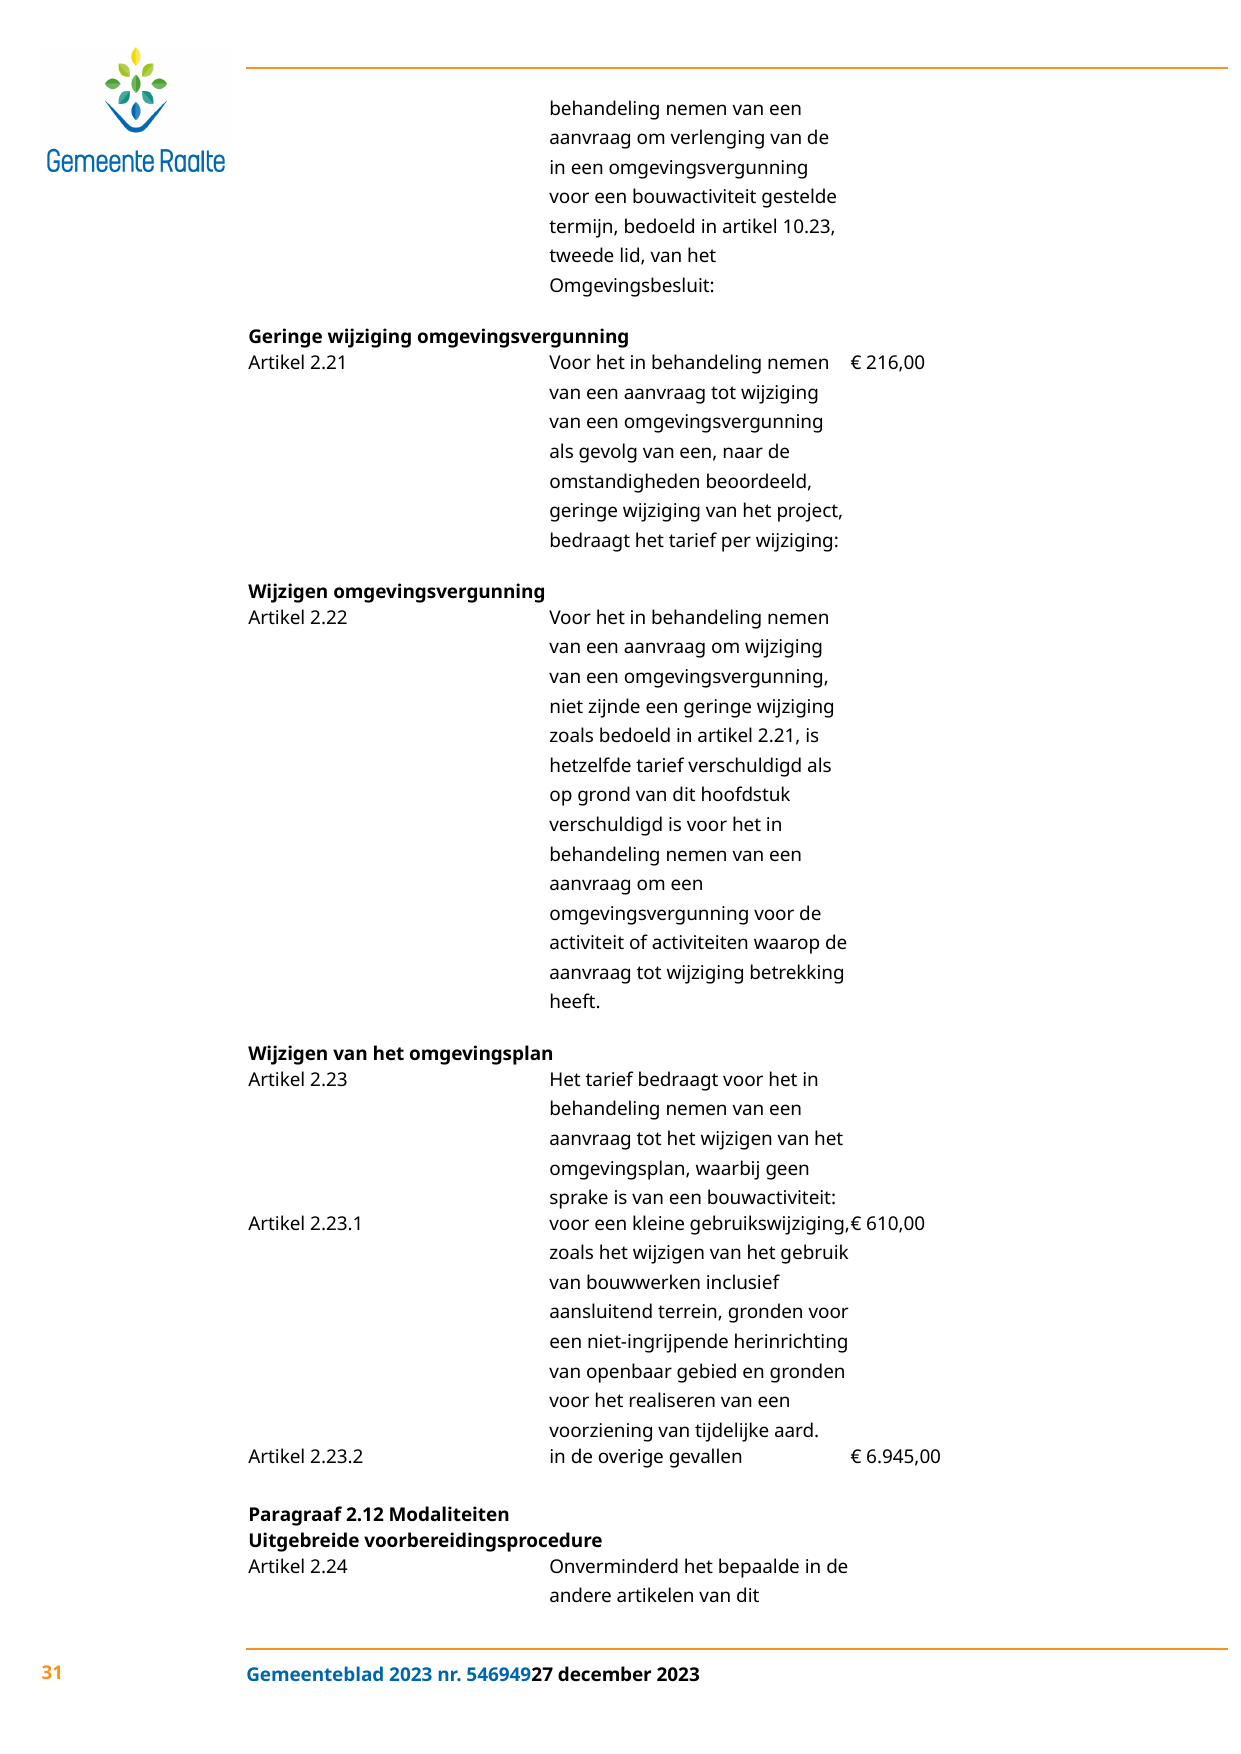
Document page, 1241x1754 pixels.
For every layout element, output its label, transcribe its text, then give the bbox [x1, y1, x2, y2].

table_cell Voor het in behandeling nemen van een aanvraag om wijziging van een omgevingsvergunning, niet zijnde een geringe wijziging zoals bedoeld in artikel 2.21, is hetzelfde tarief verschuldigd als op grond van dit hoofdstuk verschuldigd is voor het in behandeling nemen van een aanvraag om een omgevingsvergunning voor de activiteit of activiteiten waarop de aanvraag tot wijziging betrekking heeft. [549, 604, 850, 1014]
table_cell Onverminderd het bepaalde in de andere artikelen van dit [549, 1553, 850, 1608]
table_cell € 6.945,00 [850, 1443, 1152, 1468]
table_cell [248, 1015, 549, 1040]
table_cell [850, 1527, 1152, 1553]
table_cell [549, 553, 850, 578]
table_cell Voor het in behandeling nemen van een aanvraag tot wijziging van een omgevingsvergunning als gevolg van een, naar de omstandigheden beoordeeld, geringe wijziging van het project, bedraagt het tarief per wijziging: [549, 350, 850, 553]
table_cell behandeling nemen van een aanvraag om verlenging van de in een omgevingsvergunning voor een bouwactiviteit gestelde termijn, bedoeld in artikel 10.23, tweede lid, van het Omgevingsbesluit: [549, 95, 850, 298]
table_cell [850, 95, 1152, 298]
table_cell [248, 95, 549, 298]
picture [41, 47, 231, 172]
table_cell [850, 324, 1152, 349]
table_cell Geringe wijziging omgevingsvergunning [248, 324, 850, 349]
table_cell [248, 298, 549, 324]
table_cell voor een kleine gebruikswijziging, zoals het wijzigen van het gebruik van bouwwerken inclusief aansluitend terrein, gronden voor een niet-ingrijpende herinrichting van openbaar gebied en gronden voor het realiseren van een voorziening van tijdelijke aard. [549, 1210, 850, 1443]
table_cell [850, 604, 1152, 1014]
table_cell Wijzigen van het omgevingsplan [248, 1040, 850, 1066]
table_cell Artikel 2.22 [248, 604, 549, 1014]
table_cell [850, 1015, 1152, 1040]
table_cell Artikel 2.24 [248, 1553, 549, 1608]
table_cell Het tarief bedraagt voor het in behandeling nemen van een aanvraag tot het wijzigen van het omgevingsplan, waarbij geen sprake is van een bouwactiviteit: [549, 1066, 850, 1210]
table_cell Artikel 2.23.1 [248, 1210, 549, 1443]
table_cell € 610,00 [850, 1210, 1152, 1443]
table_cell [850, 1040, 1152, 1066]
table_header Paragraaf 2.12 Modaliteiten [248, 1501, 850, 1527]
table_cell [549, 298, 850, 324]
table_cell Artikel 2.21 [248, 350, 549, 553]
table_cell Uitgebreide voorbereidingsprocedure [248, 1527, 850, 1553]
table_cell [549, 1015, 850, 1040]
table_cell [850, 1553, 1152, 1608]
table_cell [850, 298, 1152, 324]
table_cell Artikel 2.23 [248, 1066, 549, 1210]
table_cell € 216,00 [850, 350, 1152, 553]
table_header [850, 1501, 1152, 1527]
table_cell [850, 579, 1152, 604]
table_cell [850, 1066, 1152, 1210]
table_cell Wijzigen omgevingsvergunning [248, 579, 850, 604]
table_cell [850, 553, 1152, 578]
table_cell in de overige gevallen [549, 1443, 850, 1468]
table_cell Artikel 2.23.2 [248, 1443, 549, 1468]
table_cell [248, 553, 549, 578]
